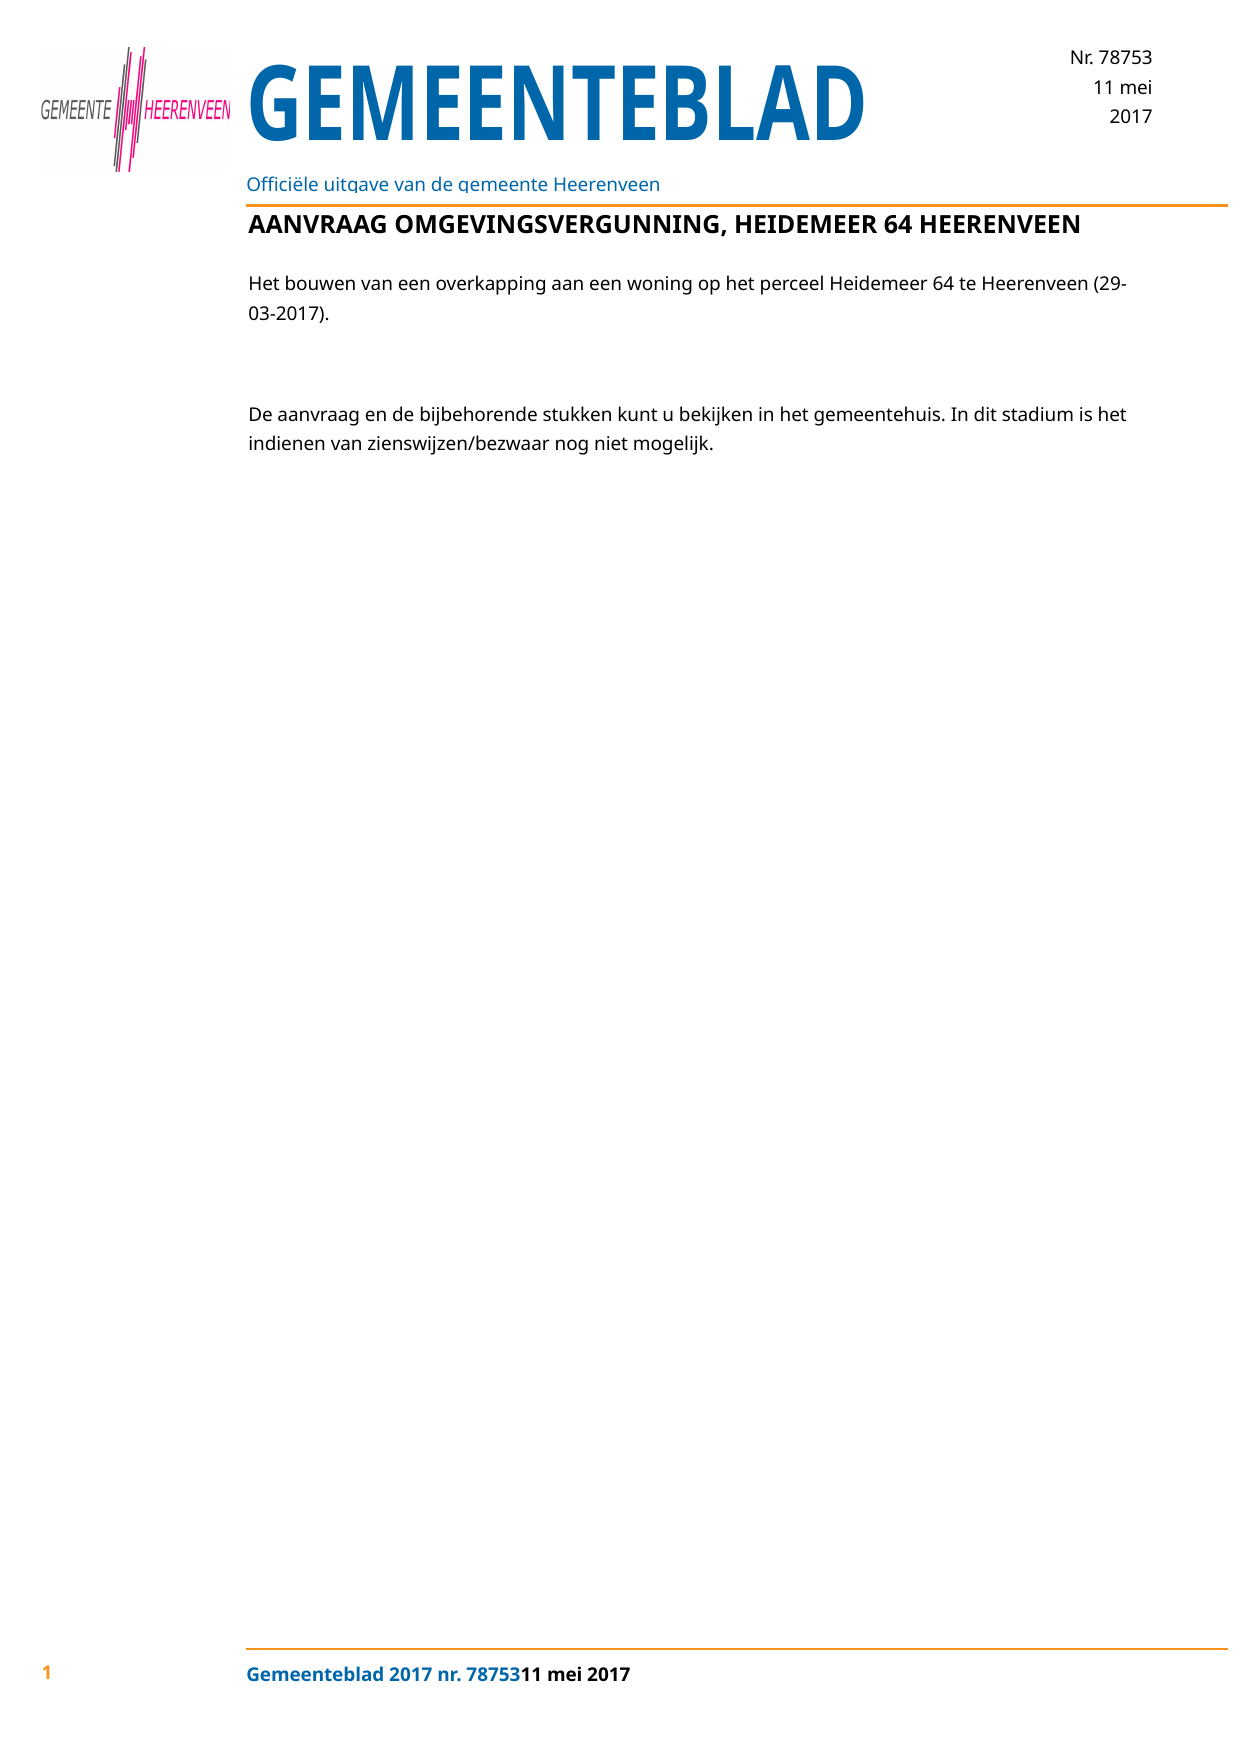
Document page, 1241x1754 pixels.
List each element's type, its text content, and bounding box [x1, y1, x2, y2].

text Het bouwen van een overkapping aan een woning op het perceel Heidemeer 64 te Heerenveen (29-03-2017). [248, 270, 1152, 326]
text AANVRAAG OMGEVINGSVERGUNNING, HEIDEMEER 64 HEERENVEEN [248, 207, 1152, 241]
text De aanvraag en de bijbehorende stukken kunt u bekijken in het gemeentehuis. In dit stadium is het indienen van zienswijzen/bezwaar nog niet mogelijk. [248, 401, 1152, 456]
picture [41, 47, 231, 172]
